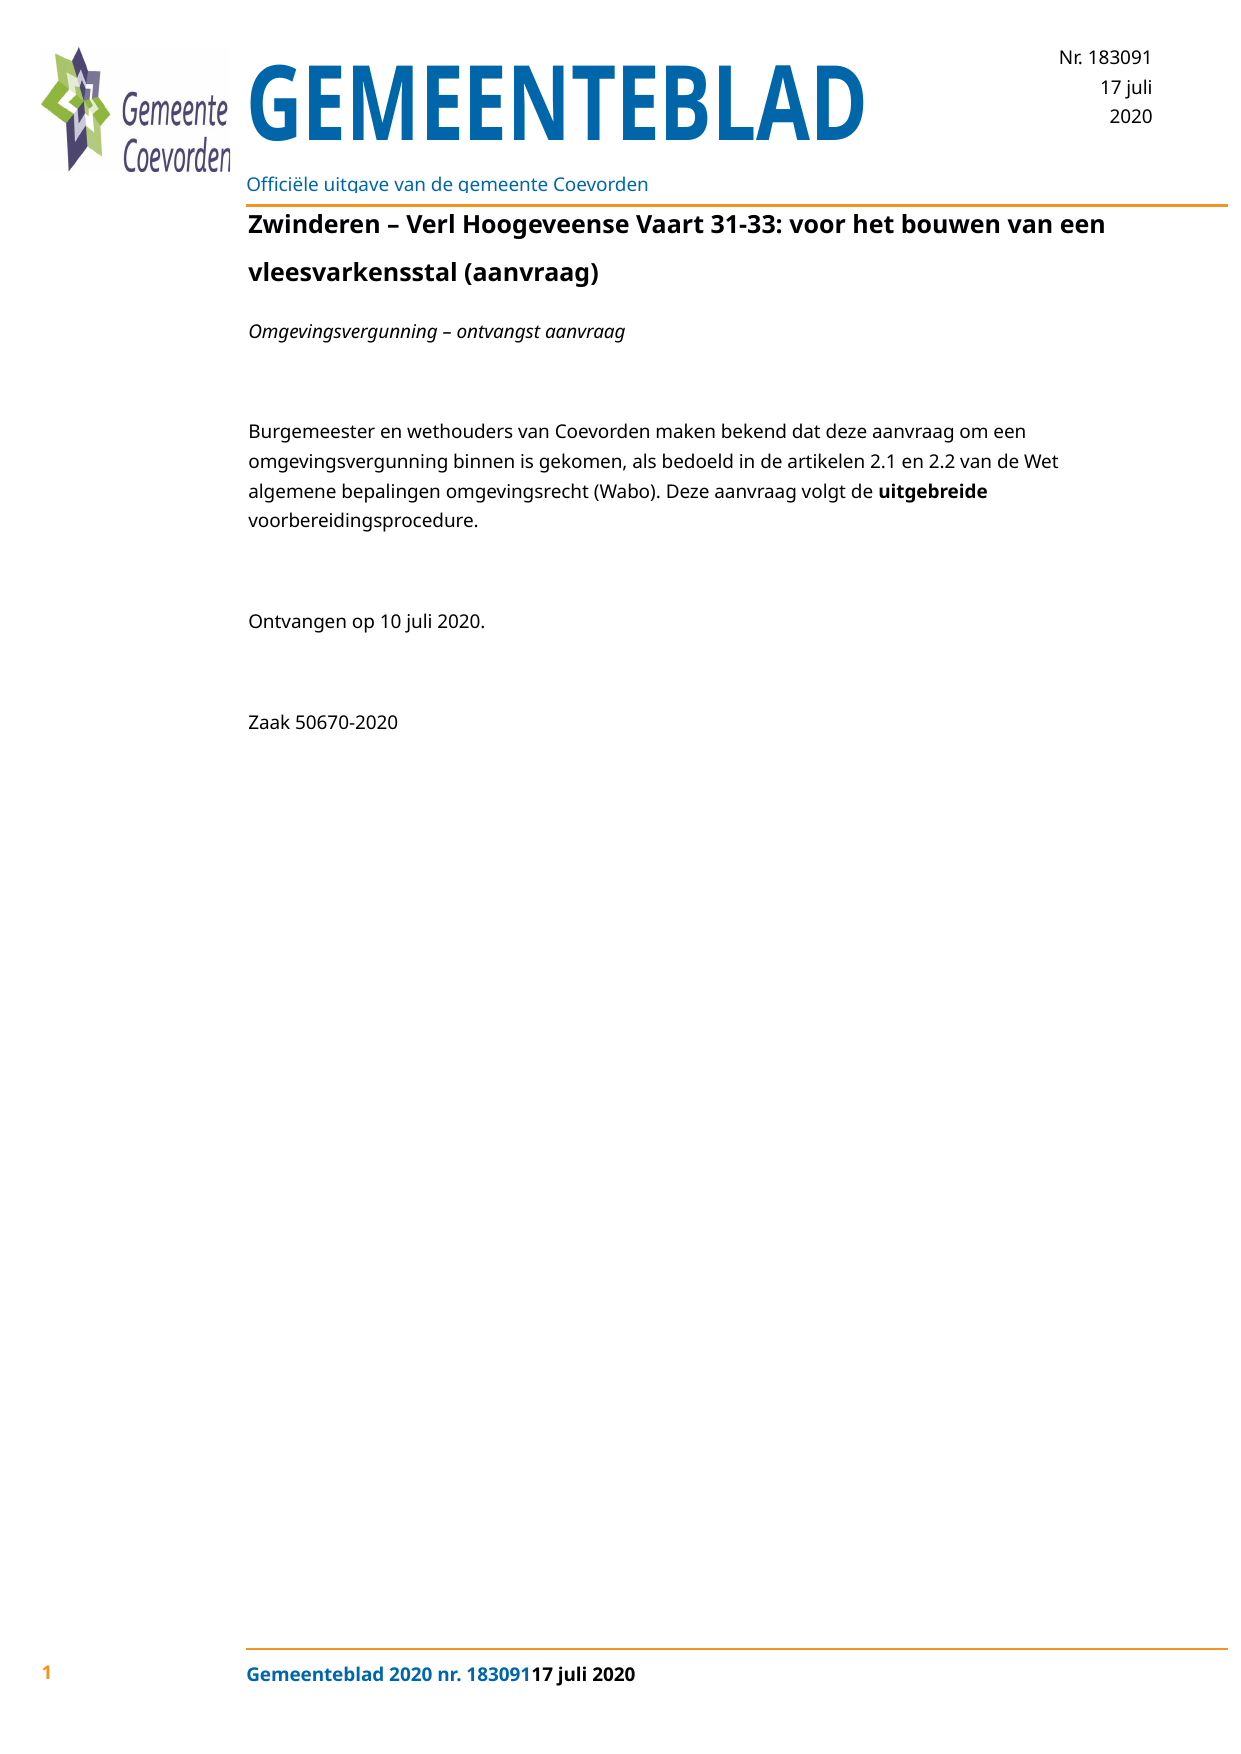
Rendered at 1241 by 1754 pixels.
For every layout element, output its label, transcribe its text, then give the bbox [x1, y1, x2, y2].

text Zwinderen – Verl Hoogeveense Vaart 31-33: voor het bouwen van een vleesvarkensstal (aanvraag) [248, 207, 1152, 288]
picture [41, 47, 231, 172]
text Burgemeester en wethouders van Coevorden maken bekend dat deze aanvraag om een omgevingsvergunning binnen is gekomen, als bedoeld in de artikelen 2.1 en 2.2 van de Wet algemene bepalingen omgevingsrecht (Wabo). Deze aanvraag volgt de uitgebreide voorbereidingsprocedure. [248, 419, 1152, 533]
text Omgevingsvergunning – ontvangst aanvraag [248, 318, 1152, 344]
text Ontvangen op 10 juli 2020. [248, 608, 1152, 634]
text Zaak 50670-2020 [248, 709, 1152, 735]
